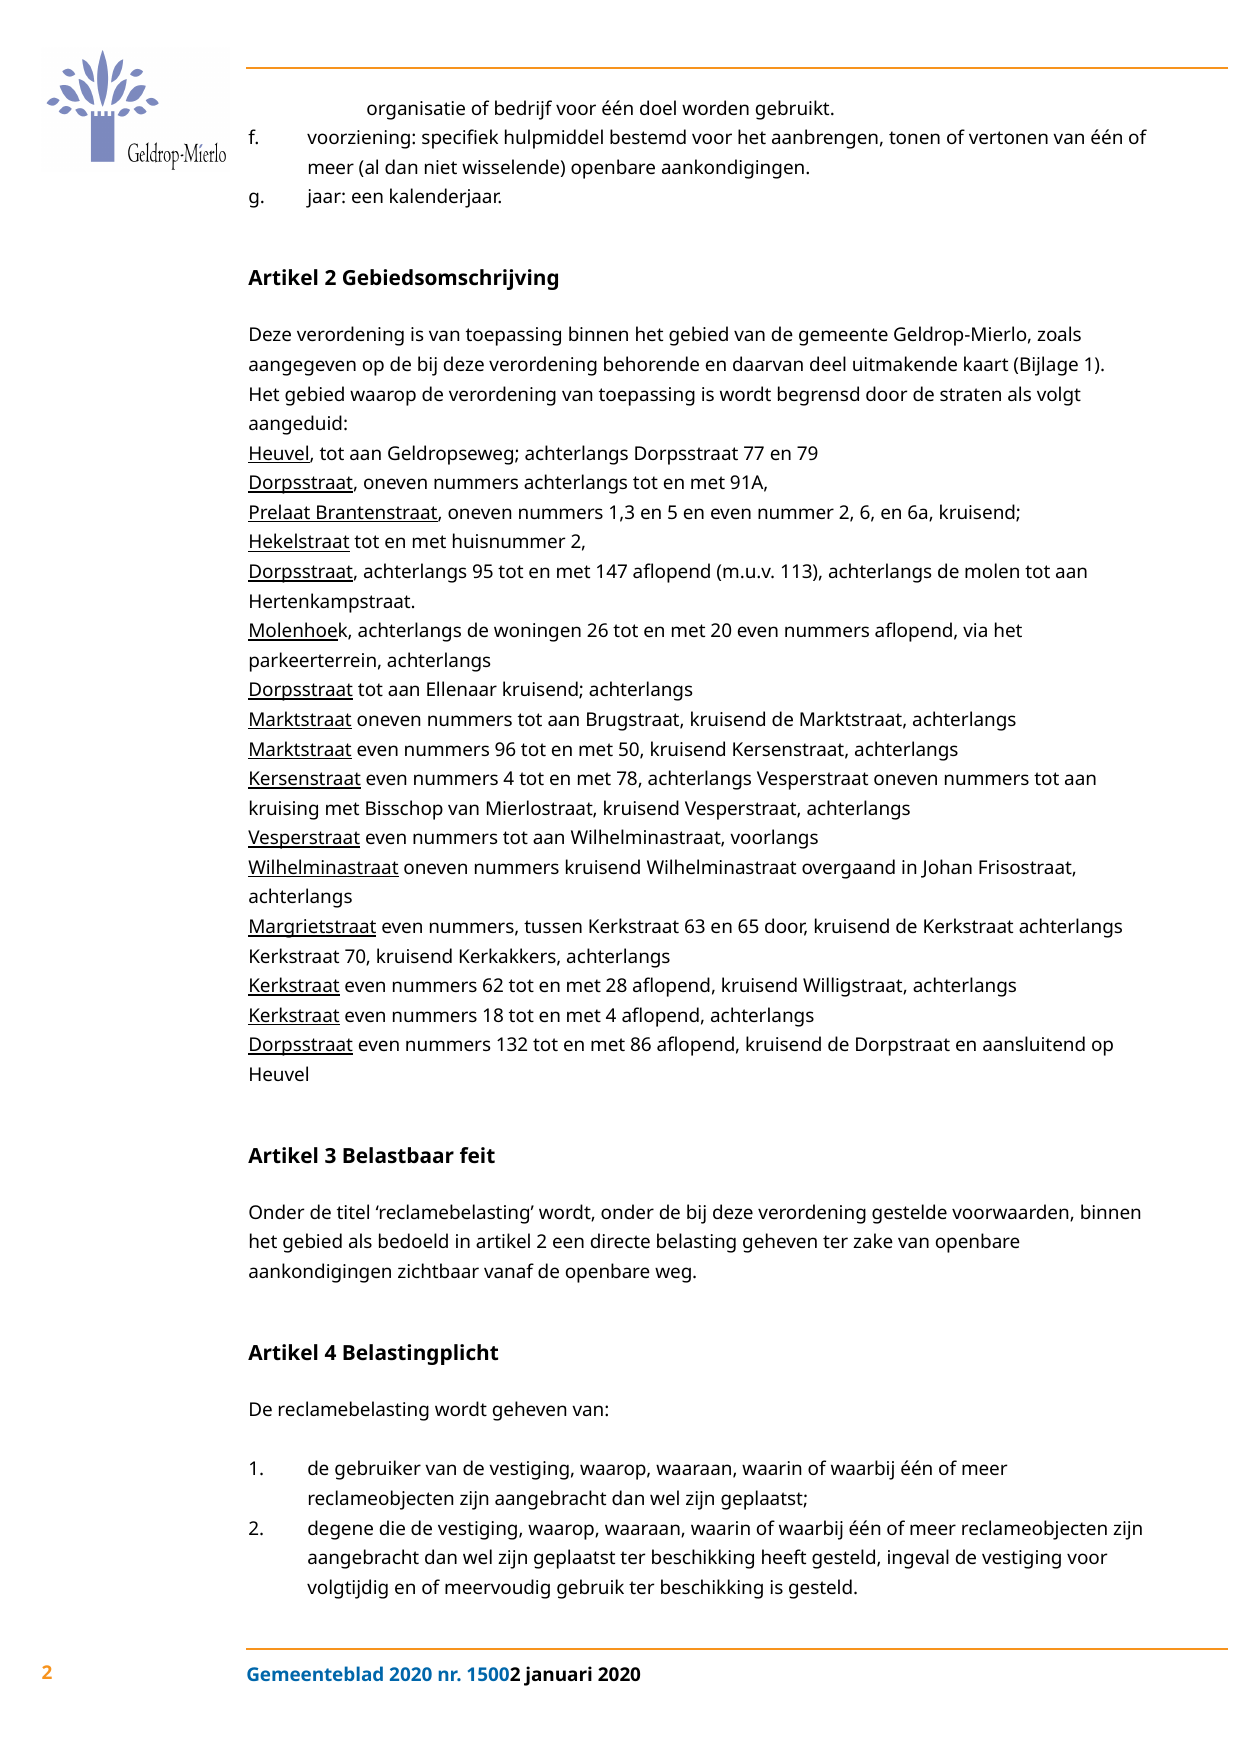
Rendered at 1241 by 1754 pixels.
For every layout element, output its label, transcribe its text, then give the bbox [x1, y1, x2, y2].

list jaar: een kalenderjaar. [248, 183, 1152, 209]
text Kerkstraat even nummers 18 tot en met 4 aflopend, achterlangs [248, 1002, 1152, 1028]
text Wilhelminastraat oneven nummers kruisend Wilhelminastraat overgaand in Johan Frisostraat, achterlangs [248, 854, 1152, 909]
text Kerkstraat even nummers 62 tot en met 28 aflopend, kruisend Willigstraat, achterlangs [248, 972, 1152, 998]
text Margrietstraat even nummers, tussen Kerkstraat 63 en 65 door, kruisend de Kerkstraat achterlangs Kerkstraat 70, kruisend Kerkakkers, achterlangs [248, 913, 1152, 968]
text Dorpsstraat tot aan Ellenaar kruisend; achterlangs [248, 677, 1152, 702]
text Deze verordening is van toepassing binnen het gebied van de gemeente Geldrop-Mierlo, zoals aangegeven op de bij deze verordening behorende en daarvan deel uitmakende kaart (Bijlage 1). [248, 322, 1152, 377]
text Prelaat Brantenstraat, oneven nummers 1,3 en 5 en even nummer 2, 6, en 6a, kruisend; [248, 499, 1152, 525]
text Dorpsstraat even nummers 132 tot en met 86 aflopend, kruisend de Dorpstraat en aansluitend op Heuvel [248, 1032, 1152, 1087]
text Marktstraat oneven nummers tot aan Brugstraat, kruisend de Marktstraat, achterlangs [248, 706, 1152, 732]
list degene die de vestiging, waarop, waaraan, waarin of waarbij één of meer reclameobjecten zijn aangebracht dan wel zijn geplaatst ter beschikking heeft gesteld, ingeval de vestiging voor volgtijdig en of meervoudig gebruik ter beschikking is gesteld. [248, 1515, 1152, 1599]
text Heuvel, tot aan Geldropseweg; achterlangs Dorpsstraat 77 en 79 [248, 440, 1152, 466]
text Onder de titel ‘reclamebelasting’ wordt, onder de bij deze verordening gestelde voorwaarden, binnen het gebied als bedoeld in artikel 2 een directe belasting geheven ter zake van openbare aankondigingen zichtbaar vanaf de openbare weg. [248, 1199, 1152, 1284]
picture [41, 47, 231, 172]
text Het gebied waarop de verordening van toepassing is wordt begrensd door de straten als volgt aangeduid: [248, 381, 1152, 436]
text Dorpsstraat, oneven nummers achterlangs tot en met 91A, [248, 469, 1152, 495]
text Artikel 4 Belastingplicht [248, 1338, 1152, 1367]
list voorziening: specifiek hulpmiddel bestemd voor het aanbrengen, tonen of vertonen van één of meer (al dan niet wisselende) openbare aankondigingen. [248, 124, 1152, 180]
list organisatie of bedrijf voor één doel worden gebruikt. [307, 95, 1152, 121]
text Vesperstraat even nummers tot aan Wilhelminastraat, voorlangs [248, 824, 1152, 850]
text Kersenstraat even nummers 4 tot en met 78, achterlangs Vesperstraat oneven nummers tot aan kruising met Bisschop van Mierlostraat, kruisend Vesperstraat, achterlangs [248, 765, 1152, 821]
list de gebruiker van de vestiging, waarop, waaraan, waarin of waarbij één of meer reclameobjecten zijn aangebracht dan wel zijn geplaatst; [248, 1456, 1152, 1511]
text Artikel 3 Belastbaar feit [248, 1141, 1152, 1169]
text Marktstraat even nummers 96 tot en met 50, kruisend Kersenstraat, achterlangs [248, 736, 1152, 761]
text Molenhoek, achterlangs de woningen 26 tot en met 20 even nummers aflopend, via het parkeerterrein, achterlangs [248, 617, 1152, 673]
text Hekelstraat tot en met huisnummer 2, [248, 529, 1152, 554]
text Dorpsstraat, achterlangs 95 tot en met 147 aflopend (m.u.v. 113), achterlangs de molen tot aan Hertenkampstraat. [248, 558, 1152, 613]
text Artikel 2 Gebiedsomschrijving [248, 263, 1152, 292]
text De reclamebelasting wordt geheven van: [248, 1396, 1152, 1422]
